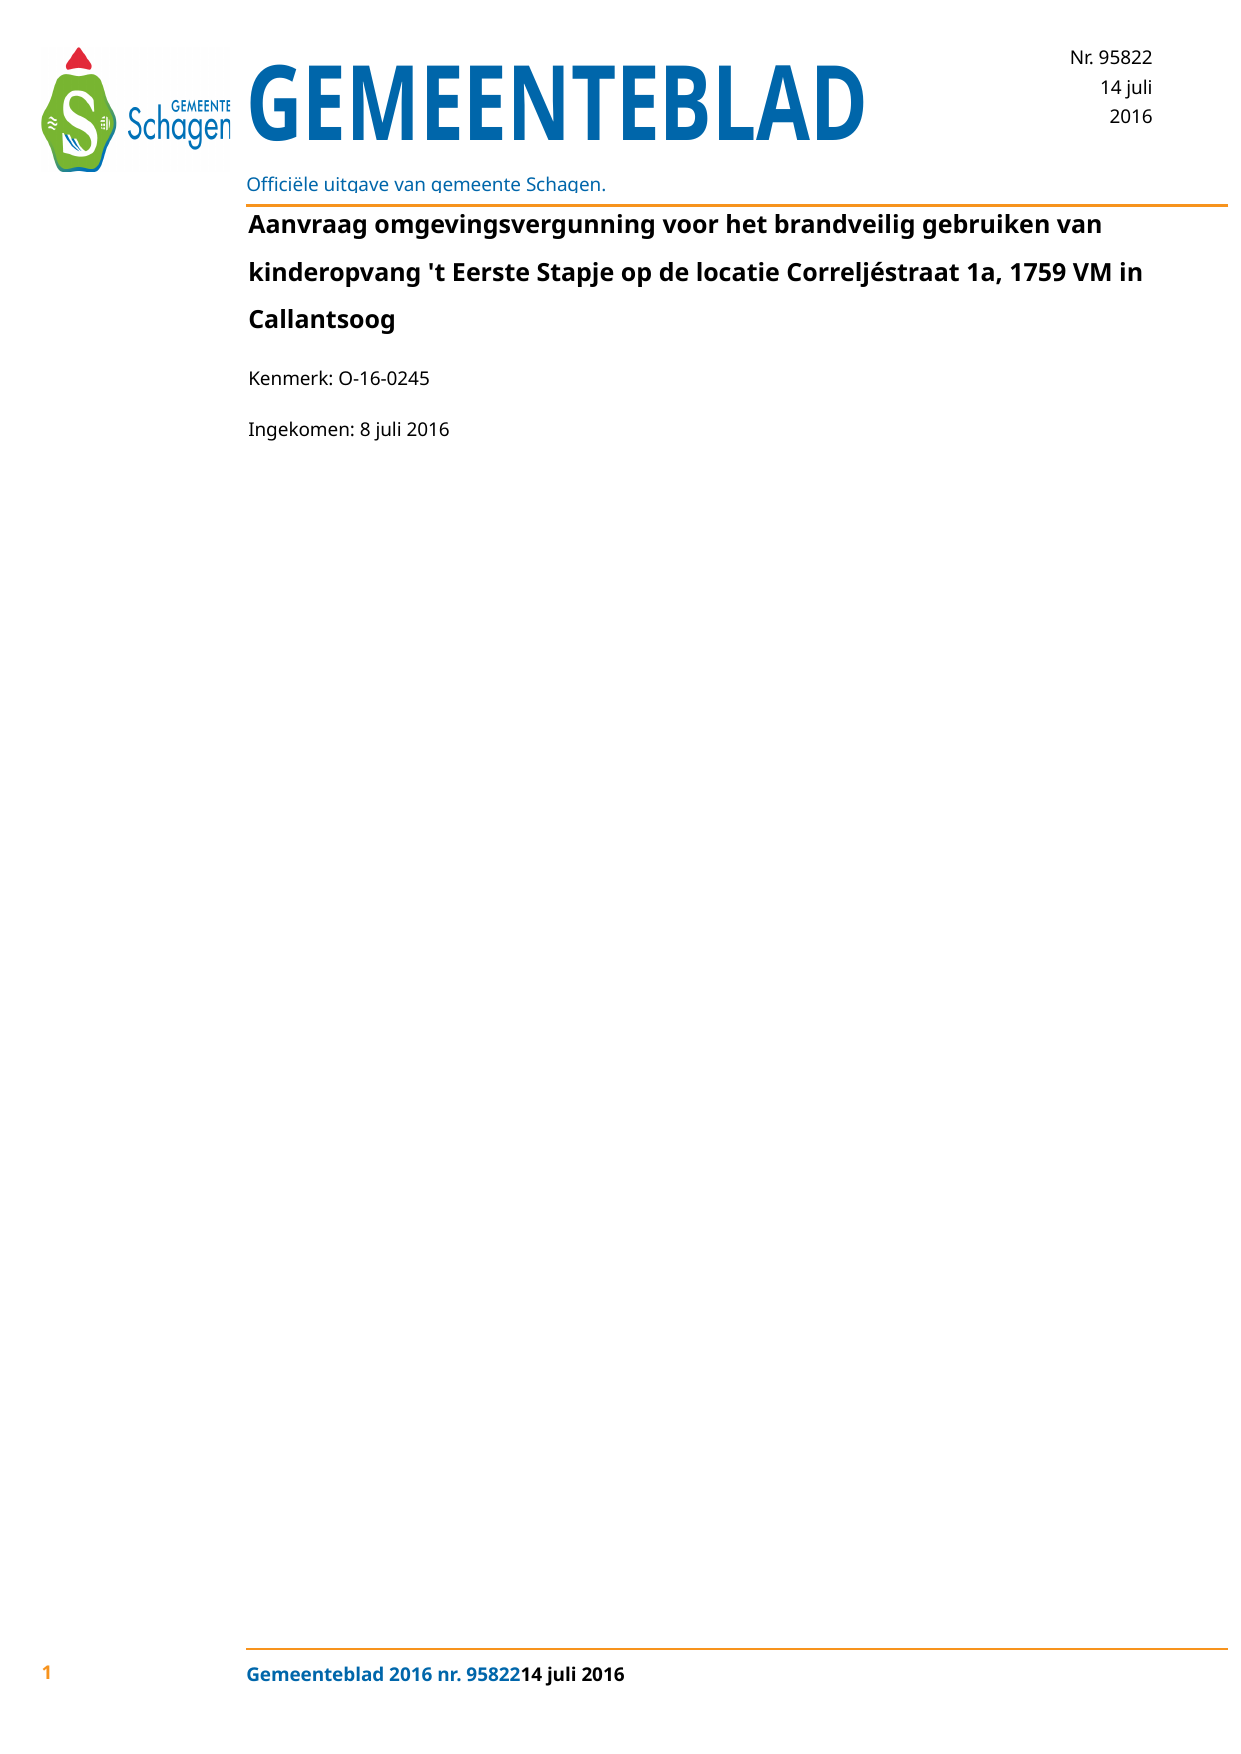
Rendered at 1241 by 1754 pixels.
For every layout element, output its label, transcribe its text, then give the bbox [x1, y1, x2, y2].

text Aanvraag omgevingsvergunning voor het brandveilig gebruiken van kinderopvang 't Eerste Stapje op de locatie Correljéstraat 1a, 1759 VM in Callantsoog [248, 207, 1152, 336]
text Kenmerk: O-16-0245 [248, 366, 1152, 391]
text Ingekomen: 8 juli 2016 [248, 416, 1152, 442]
picture [41, 47, 231, 172]
